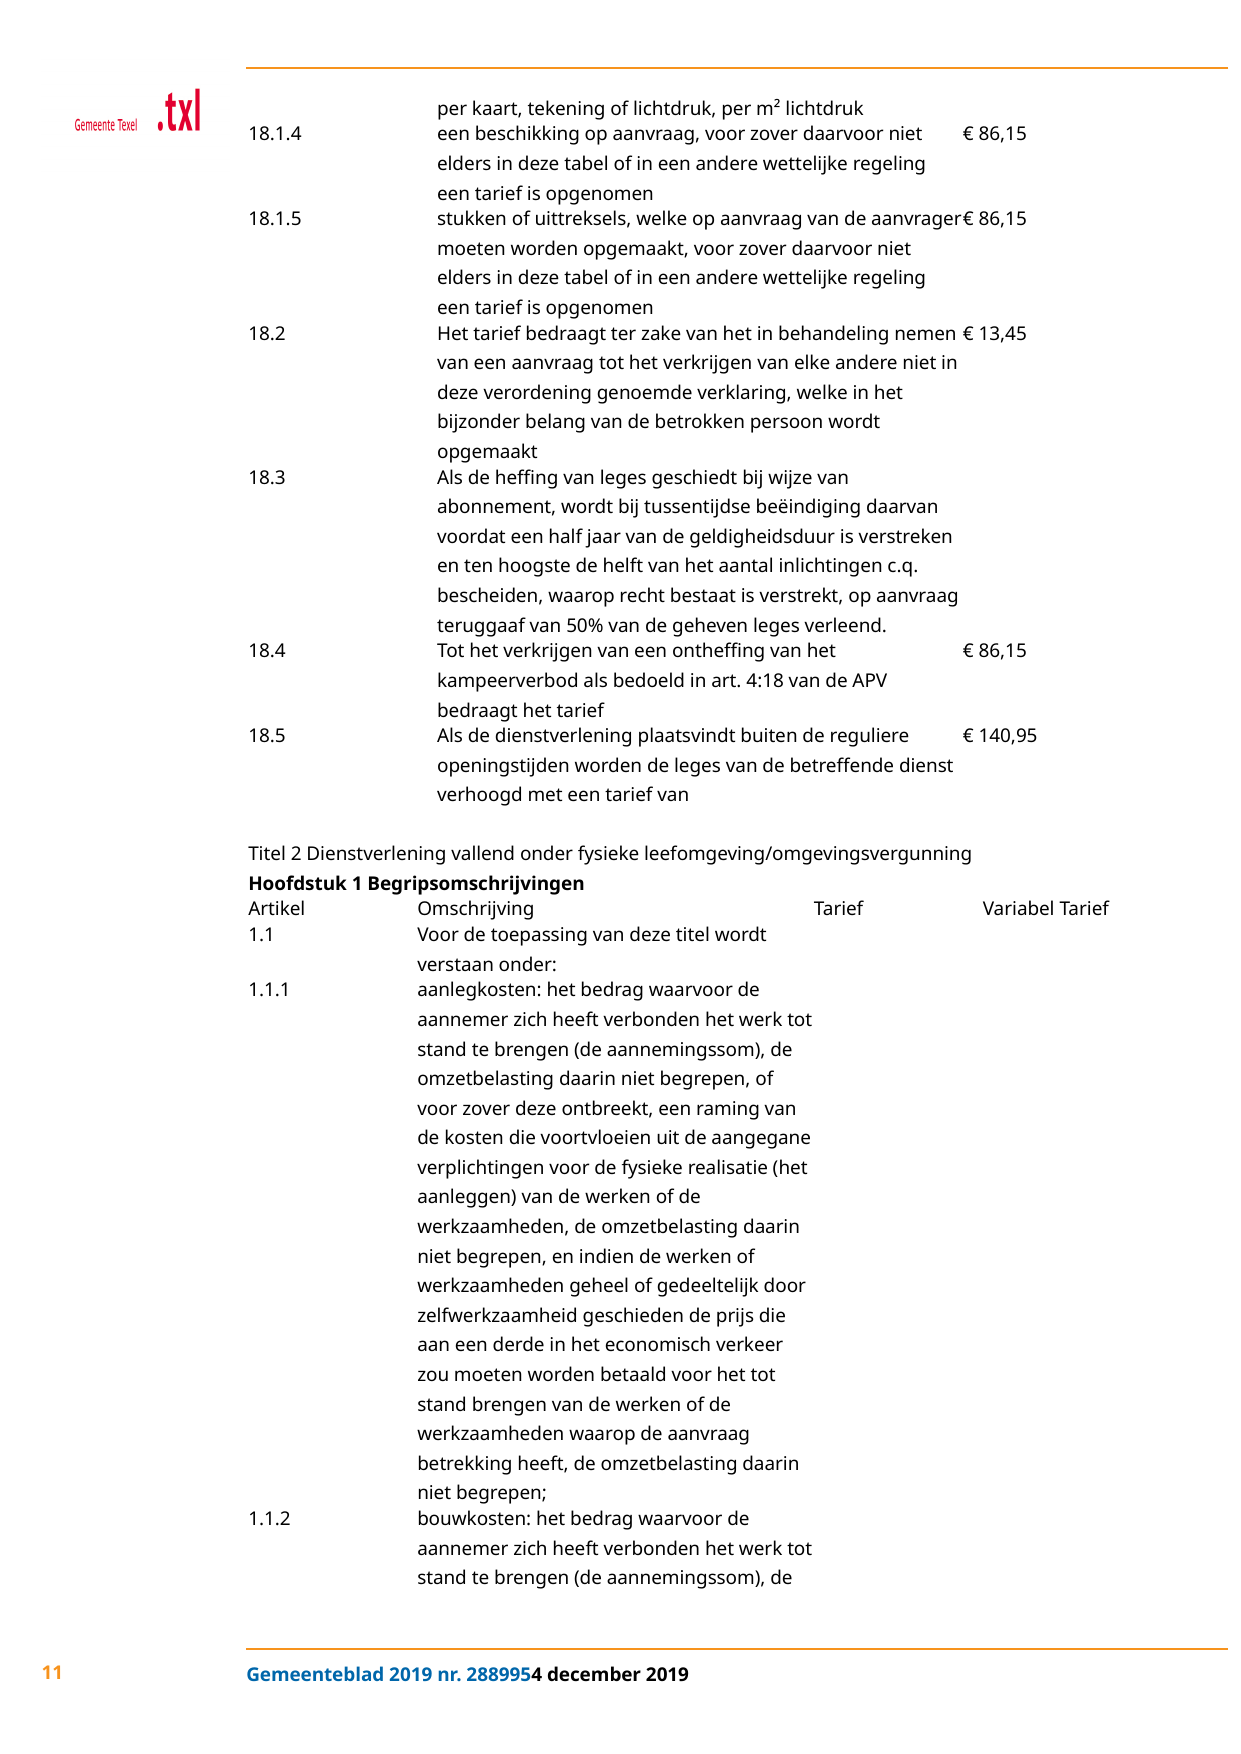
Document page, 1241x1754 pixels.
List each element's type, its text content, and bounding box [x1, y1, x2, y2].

table_cell Voor de toepassing van deze titel wordt verstaan onder: [417, 921, 814, 977]
table_cell [963, 95, 1152, 121]
table_cell [814, 977, 983, 1505]
table_cell 18.5 [248, 723, 437, 807]
table_cell Als de dienstverlening plaatsvindt buiten de reguliere openingstijden worden de leges van de betreffende dienst verhoogd met een tarief van [437, 723, 963, 807]
picture [41, 47, 231, 172]
table_cell aanlegkosten: het bedrag waarvoor de aannemer zich heeft verbonden het werk tot stand te brengen (de aannemingssom), de omzetbelasting daarin niet begrepen, of voor zover deze ontbreekt, een raming van de kosten die voortvloeien uit de aangegane verplichtingen voor de fysieke realisatie (het aanleggen) van de werken of de werkzaamheden, de omzetbelasting daarin niet begrepen, en indien de werken of werkzaamheden geheel of gedeeltelijk door zelfwerkzaamheid geschieden de prijs die aan een derde in het economisch verkeer zou moeten worden betaald voor het tot stand brengen van de werken of de werkzaamheden waarop de aanvraag betrekking heeft, de omzetbelasting daarin niet begrepen; [417, 977, 814, 1505]
table_cell € 86,15 [963, 638, 1152, 722]
table_cell € 86,15 [963, 205, 1152, 320]
table_cell 18.1.4 [248, 121, 437, 205]
table_cell Het tarief bedraagt ter zake van het in behandeling nemen van een aanvraag tot het verkrijgen van elke andere niet in deze verordening genoemde verklaring, welke in het bijzonder belang van de betrokken persoon wordt opgemaakt [437, 320, 963, 464]
table_cell 18.4 [248, 638, 437, 722]
table_cell Tot het verkrijgen van een ontheffing van het kampeerverbod als bedoeld in art. 4:18 van de APV bedraagt het tarief [437, 638, 963, 722]
table_cell € 140,95 [963, 723, 1152, 807]
table_cell bouwkosten: het bedrag waarvoor de aannemer zich heeft verbonden het werk tot stand te brengen (de aannemingssom), de [417, 1505, 814, 1590]
table_cell 1.1.1 [248, 977, 417, 1505]
table_cell [963, 464, 1152, 638]
table_cell 18.2 [248, 320, 437, 464]
text Titel 2 Dienstverlening vallend onder fysieke leefomgeving/omgevingsvergunning [248, 840, 1152, 866]
table_cell € 13,45 [963, 320, 1152, 464]
table_header Hoofdstuk 1 Begripsomschrijvingen [248, 870, 1152, 896]
table_cell Artikel [248, 896, 417, 921]
table_cell € 86,15 [963, 121, 1152, 205]
table_cell Als de heffing van leges geschiedt bij wijze van abonnement, wordt bij tussentijdse beëindiging daarvan voordat een half jaar van de geldigheidsduur is verstreken en ten hoogste de helft van het aantal inlichtingen c.q. bescheiden, waarop recht bestaat is verstrekt, op aanvraag teruggaaf van 50% van de geheven leges verleend. [437, 464, 963, 638]
table_cell 1.1 [248, 921, 417, 977]
table_cell Omschrijving [417, 896, 814, 921]
table_cell [814, 921, 983, 977]
table_cell stukken of uittreksels, welke op aanvraag van de aanvrager moeten worden opgemaakt, voor zover daarvoor niet elders in deze tabel of in een andere wettelijke regeling een tarief is opgenomen [437, 205, 963, 320]
table_cell per kaart, tekening of lichtdruk, per m² lichtdruk [437, 95, 963, 121]
table_cell 18.3 [248, 464, 437, 638]
table_cell [983, 977, 1152, 1505]
table_cell 1.1.2 [248, 1505, 417, 1590]
table_cell 18.1.5 [248, 205, 437, 320]
table_cell een beschikking op aanvraag, voor zover daarvoor niet elders in deze tabel of in een andere wettelijke regeling een tarief is opgenomen [437, 121, 963, 205]
table_cell [248, 95, 437, 121]
table_cell [814, 1505, 983, 1590]
table_cell Tarief [814, 896, 983, 921]
table_cell [983, 921, 1152, 977]
table_cell Variabel Tarief [983, 896, 1152, 921]
table_cell [983, 1505, 1152, 1590]
